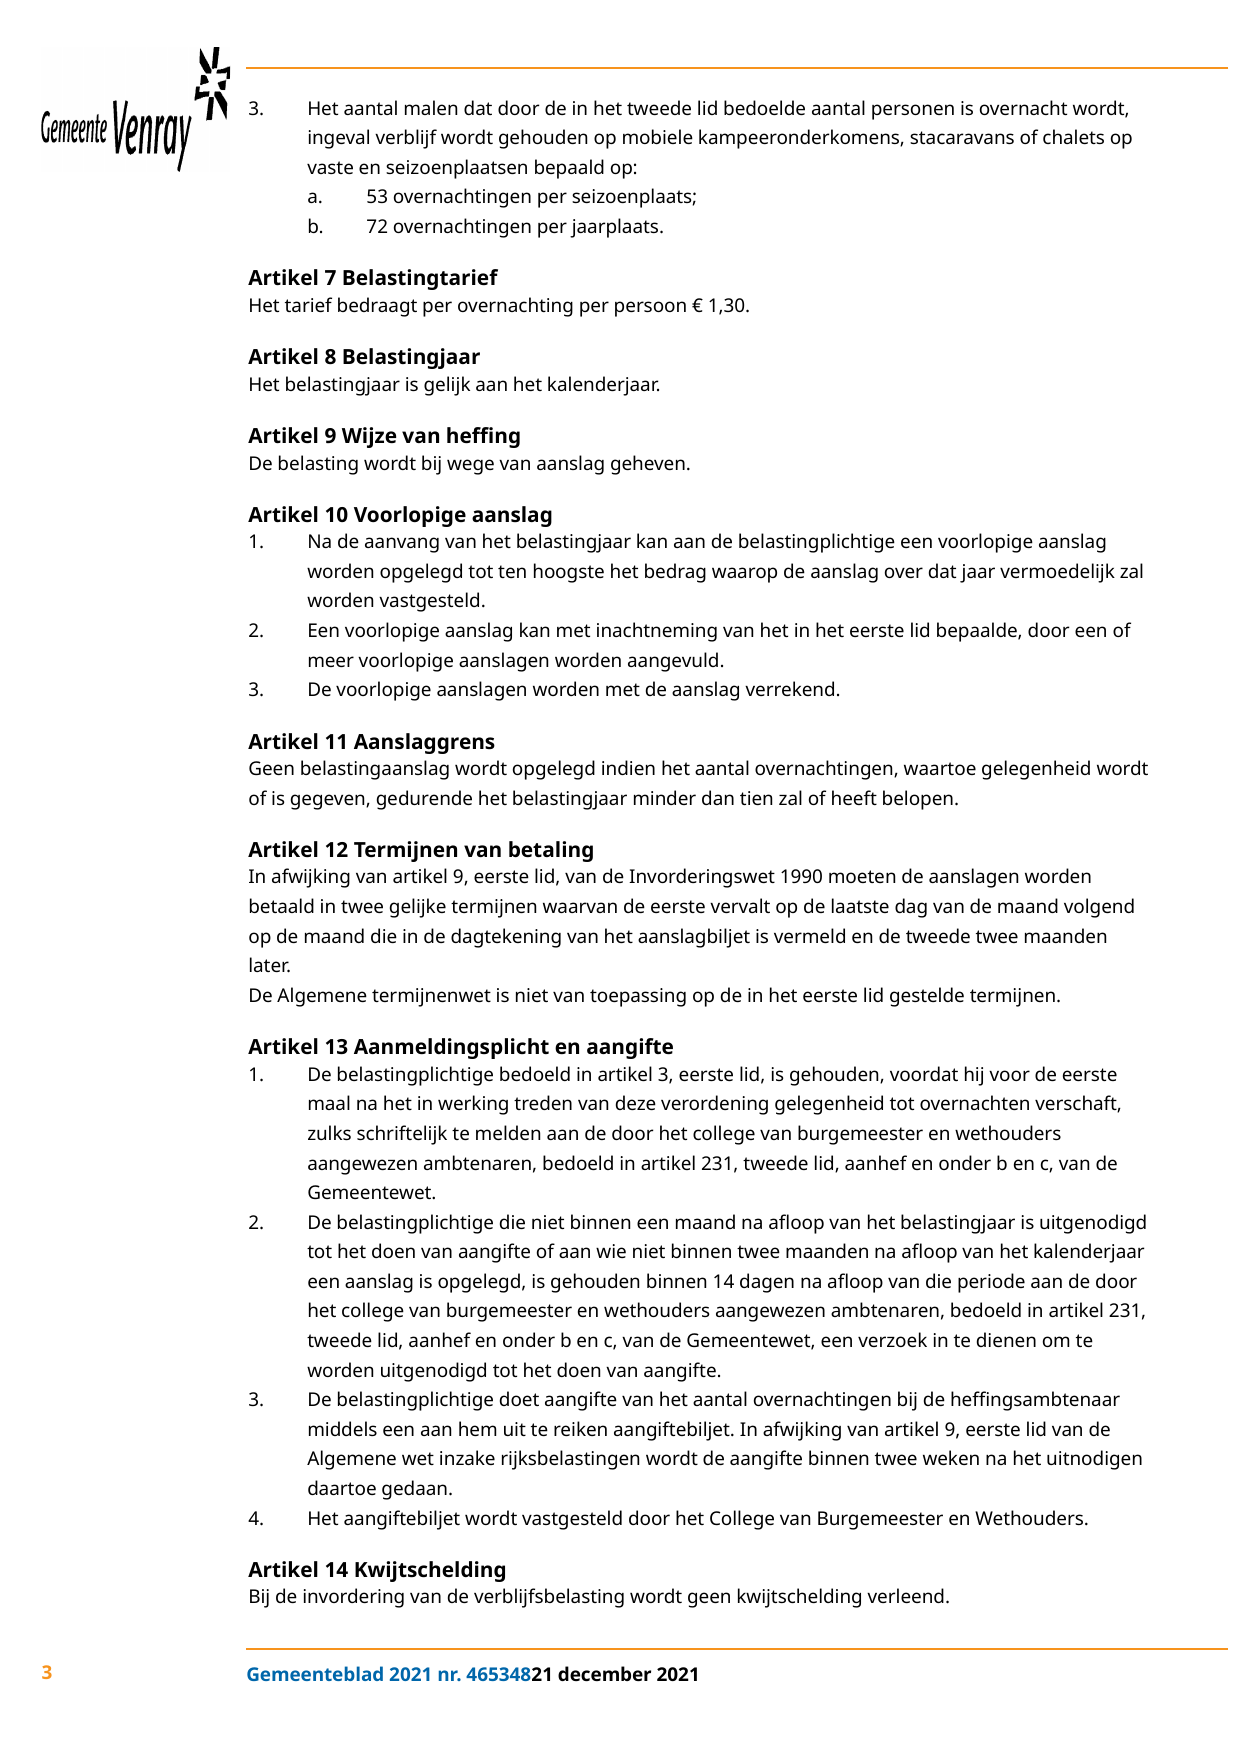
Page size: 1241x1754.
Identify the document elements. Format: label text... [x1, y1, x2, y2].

text Artikel 10 Voorlopige aanslag [248, 500, 1152, 528]
list Het aantal malen dat door de in het tweede lid bedoelde aantal personen is overnacht wordt, ingeval verblijf wordt gehouden op mobiele kampeeronderkomens, stacaravans of chalets op vaste en seizoenplaatsen bepaald op: [248, 95, 1152, 180]
list Een voorlopige aanslag kan met inachtneming van het in het eerste lid bepaalde, door een of meer voorlopige aanslagen worden aangevuld. [248, 617, 1152, 673]
text Artikel 11 Aanslaggrens [248, 727, 1152, 755]
list 53 overnachtingen per seizoenplaats; [307, 183, 1152, 209]
list Na de aanvang van het belastingjaar kan aan de belastingplichtige een voorlopige aanslag worden opgelegd tot ten hoogste het bedrag waarop de aanslag over dat jaar vermoedelijk zal worden vastgesteld. [248, 528, 1152, 613]
text Artikel 14 Kwijtschelding [248, 1555, 1152, 1583]
text Geen belastingaanslag wordt opgelegd indien het aantal overnachtingen, waartoe gelegenheid wordt of is gegeven, gedurende het belastingjaar minder dan tien zal of heeft belopen. [248, 755, 1152, 811]
text De Algemene termijnenwet is niet van toepassing op de in het eerste lid gestelde termijnen. [248, 982, 1152, 1008]
picture [41, 47, 231, 172]
text In afwijking van artikel 9, eerste lid, van de Invorderingswet 1990 moeten de aanslagen worden betaald in twee gelijke termijnen waarvan de eerste vervalt op de laatste dag van de maand volgend op de maand die in de dagtekening van het aanslagbiljet is vermeld en de tweede twee maanden later. [248, 864, 1152, 978]
text Artikel 9 Wijze van heffing [248, 421, 1152, 450]
text De belasting wordt bij wege van aanslag geheven. [248, 450, 1152, 475]
text Artikel 8 Belastingjaar [248, 342, 1152, 371]
list De belastingplichtige bedoeld in artikel 3, eerste lid, is gehouden, voordat hij voor de eerste maal na het in werking treden van deze verordening gelegenheid tot overnachten verschaft, zulks schriftelijk te melden aan de door het college van burgemeester en wethouders aangewezen ambtenaren, bedoeld in artikel 231, tweede lid, aanhef en onder b en c, van de Gemeentewet. [248, 1061, 1152, 1205]
text Artikel 7 Belastingtarief [248, 263, 1152, 292]
list 72 overnachtingen per jaarplaats. [307, 213, 1152, 239]
list Het aangiftebiljet wordt vastgesteld door het College van Burgemeester en Wethouders. [248, 1505, 1152, 1530]
list De voorlopige aanslagen worden met de aanslag verrekend. [248, 676, 1152, 702]
text Het tarief bedraagt per overnachting per persoon € 1,30. [248, 292, 1152, 318]
text Bij de invordering van de verblijfsbelasting wordt geen kwijtschelding verleend. [248, 1583, 1152, 1609]
text Het belastingjaar is gelijk aan het kalenderjaar. [248, 371, 1152, 397]
list De belastingplichtige die niet binnen een maand na afloop van het belastingjaar is uitgenodigd tot het doen van aangifte of aan wie niet binnen twee maanden na afloop van het kalenderjaar een aanslag is opgelegd, is gehouden binnen 14 dagen na afloop van die periode aan de door het college van burgemeester en wethouders aangewezen ambtenaren, bedoeld in artikel 231, tweede lid, aanhef en onder b en c, van de Gemeentewet, een verzoek in te dienen om te worden uitgenodigd tot het doen van aangifte. [248, 1209, 1152, 1382]
text Artikel 12 Termijnen van betaling [248, 835, 1152, 864]
list De belastingplichtige doet aangifte van het aantal overnachtingen bij de heffingsambtenaar middels een aan hem uit te reiken aangiftebiljet. In afwijking van artikel 9, eerste lid van de Algemene wet inzake rijksbelastingen wordt de aangifte binnen twee weken na het uitnodigen daartoe gedaan. [248, 1386, 1152, 1501]
text Artikel 13 Aanmeldingsplicht en aangifte [248, 1032, 1152, 1061]
